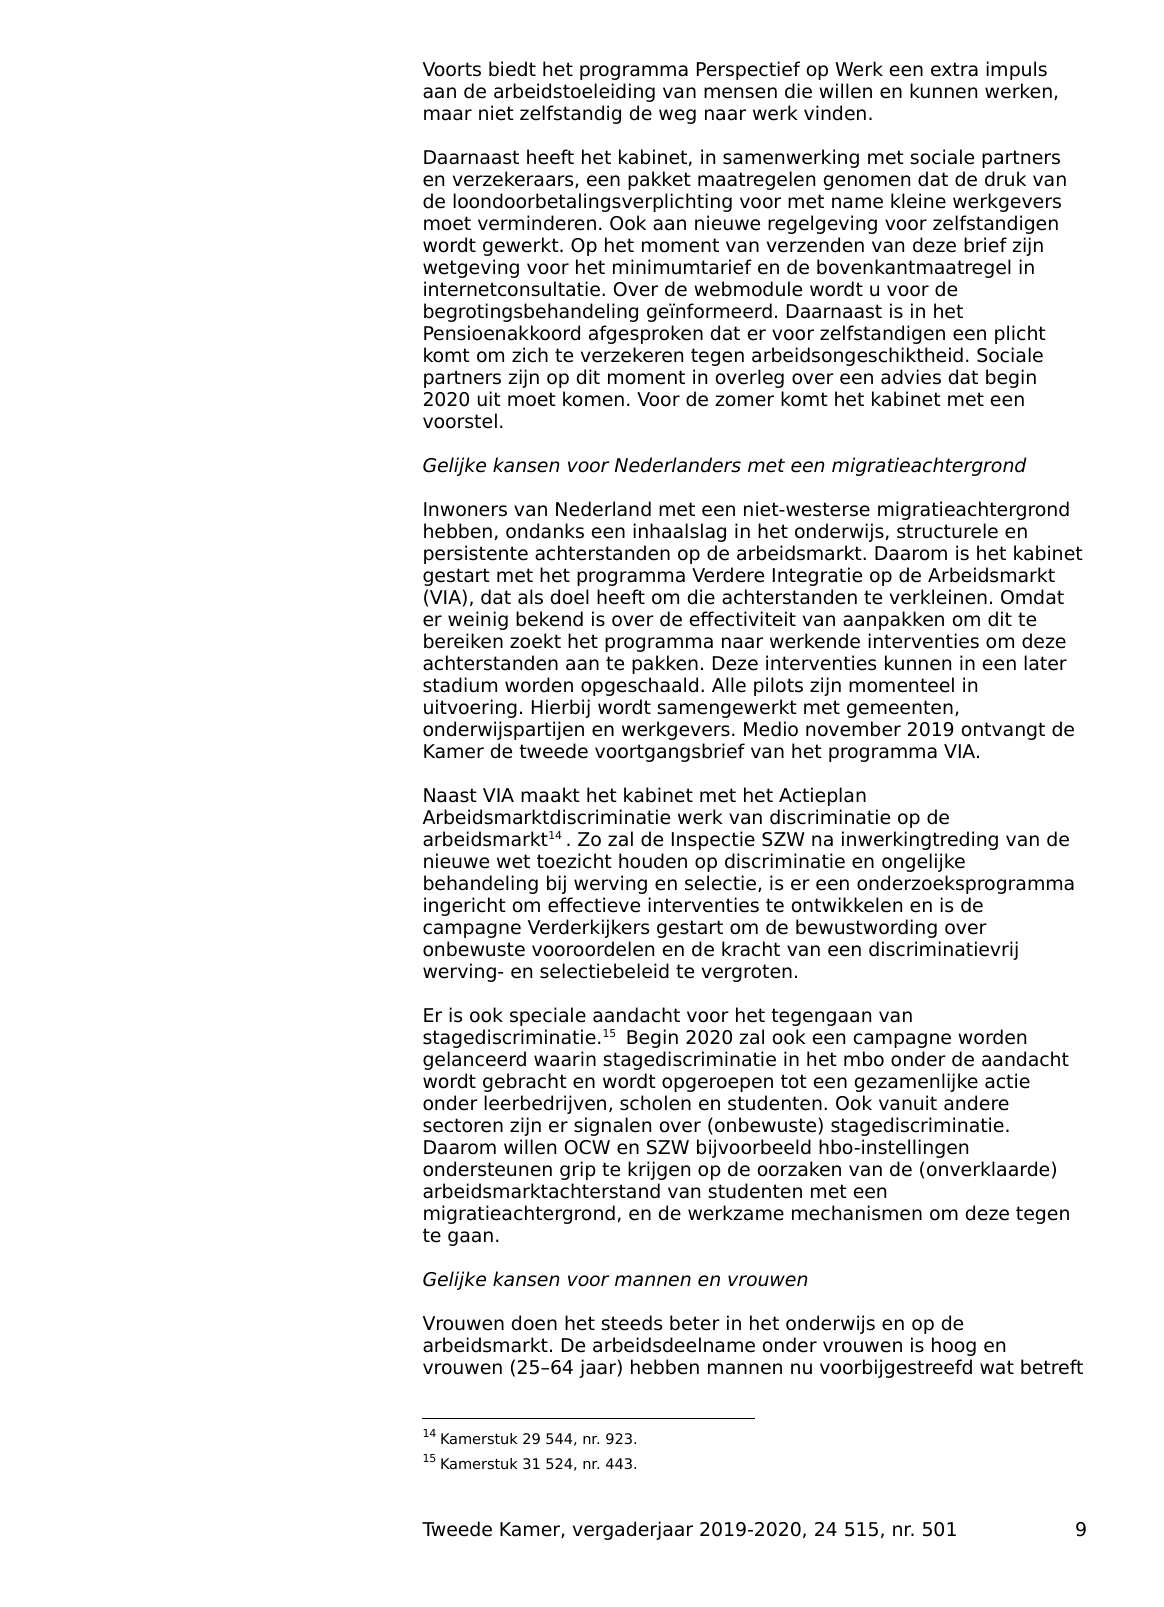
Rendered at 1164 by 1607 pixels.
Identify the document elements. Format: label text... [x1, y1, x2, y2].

text Kamerstuk 31 524, nr. 443. [422, 1452, 1087, 1474]
text Kamerstuk 29 544, nr. 923. [422, 1427, 1087, 1449]
text Inwoners van Nederland met een niet-westerse migratieachtergrond hebben, ondanks een inhaalslag in het onderwijs, structurele en persistente achterstanden op de arbeidsmarkt. Daarom is het kabinet gestart met het programma Verdere Integratie op de Arbeidsmarkt (VIA), dat als doel heeft om die achterstanden te verkleinen. Omdat er weinig bekend is over de effectiviteit van aanpakken om dit te bereiken zoekt het programma naar werkende interventies om deze achterstanden aan te pakken. Deze interventies kunnen in een later stadium worden opgeschaald. Alle pilots zijn momenteel in uitvoering. Hierbij wordt samengewerkt met gemeenten, onderwijspartijen en werkgevers. Medio november 2019 ontvangt de Kamer de tweede voortgangsbrief van het programma VIA. [422, 499, 1087, 763]
text Voorts biedt het programma Perspectief op Werk een extra impuls aan de arbeidstoeleiding van mensen die willen en kunnen werken, maar niet zelfstandig de weg naar werk vinden. [422, 59, 1087, 125]
text Daarnaast heeft het kabinet, in samenwerking met sociale partners en verzekeraars, een pakket maatregelen genomen dat de druk van de loondoorbetalingsverplichting voor met name kleine werkgevers moet verminderen. Ook aan nieuwe regelgeving voor zelfstandigen wordt gewerkt. Op het moment van verzenden van deze brief zijn wetgeving voor het minimumtarief en de bovenkantmaatregel in internetconsultatie. Over de webmodule wordt u voor de begrotingsbehandeling geïnformeerd. Daarnaast is in het Pensioenakkoord afgesproken dat er voor zelfstandigen een plicht komt om zich te verzekeren tegen arbeidsongeschiktheid. Sociale partners zijn op dit moment in overleg over een advies dat begin 2020 uit moet komen. Voor de zomer komt het kabinet met een voorstel. [422, 147, 1087, 433]
subtitle Gelijke kansen voor Nederlanders met een migratieachtergrond [422, 455, 1087, 477]
text Er is ook speciale aandacht voor het tegengaan van stagediscriminatie. Begin 2020 zal ook een campagne worden gelanceerd waarin stagediscriminatie in het mbo onder de aandacht wordt gebracht en wordt opgeroepen tot een gezamenlijke actie onder leerbedrijven, scholen en studenten. Ook vanuit andere sectoren zijn er signalen over (onbewuste) stagediscriminatie. Daarom willen OCW en SZW bijvoorbeeld hbo-instellingen ondersteunen grip te krijgen op de oorzaken van de (onverklaarde) arbeidsmarktachterstand van studenten met een migratieachtergrond, en de werkzame mechanismen om deze tegen te gaan. [422, 1005, 1087, 1247]
text Vrouwen doen het steeds beter in het onderwijs en op de arbeidsmarkt. De arbeidsdeelname onder vrouwen is hoog en vrouwen (25–64 jaar) hebben mannen nu voorbijgestreefd wat betreft [422, 1313, 1087, 1379]
subtitle Gelijke kansen voor mannen en vrouwen [422, 1269, 1087, 1291]
text Naast VIA maakt het kabinet met het Actieplan Arbeidsmarktdiscriminatie werk van discriminatie op de arbeidsmarkt. Zo zal de Inspectie SZW na inwerkingtreding van de nieuwe wet toezicht houden op discriminatie en ongelijke behandeling bij werving en selectie, is er een onderzoeksprogramma ingericht om effectieve interventies te ontwikkelen en is de campagne Verderkijkers gestart om de bewustwording over onbewuste vooroordelen en de kracht van een discriminatievrij werving- en selectiebeleid te vergroten. [422, 785, 1087, 983]
